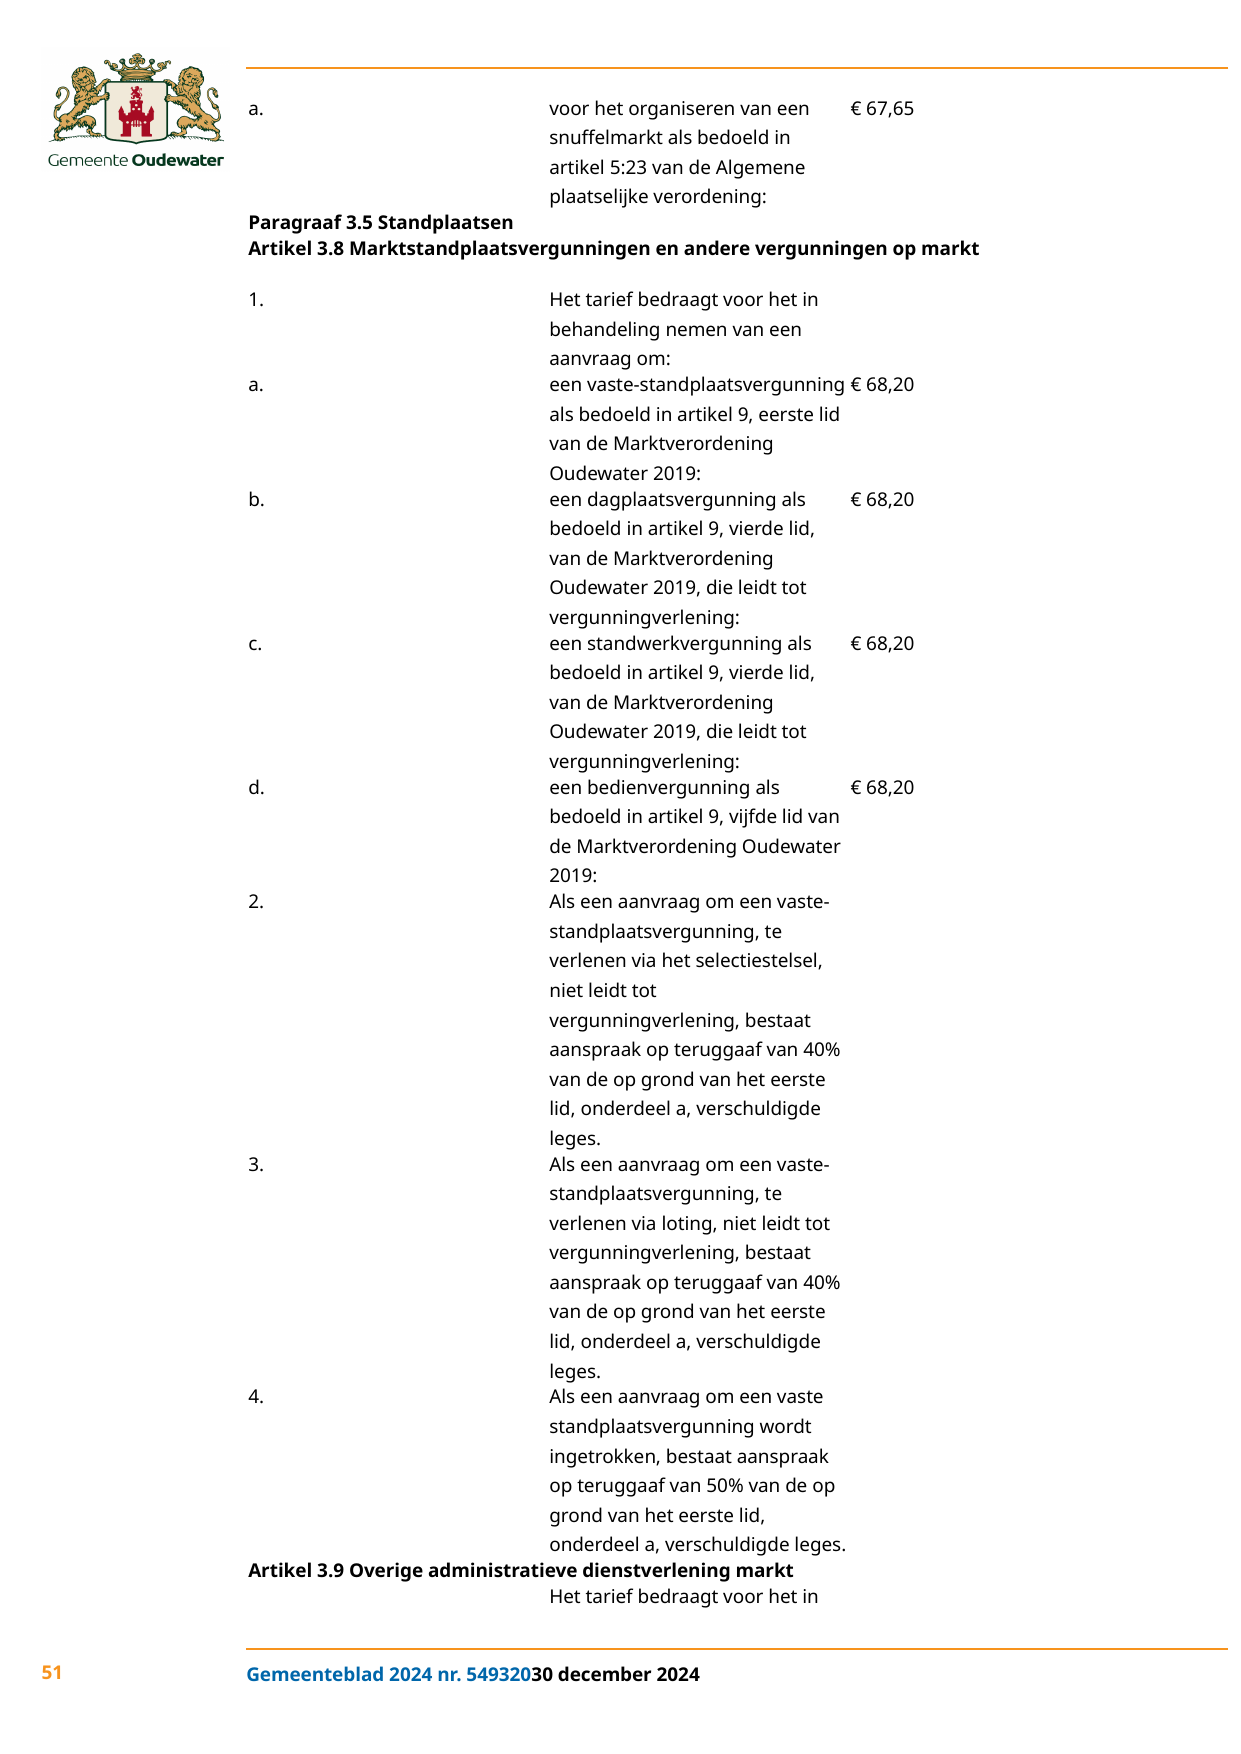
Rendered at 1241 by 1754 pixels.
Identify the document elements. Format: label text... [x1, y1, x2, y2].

table_cell [248, 1583, 549, 1609]
table_cell € 68,20 [850, 630, 1152, 774]
table_cell d. [248, 774, 549, 888]
table_cell a. [248, 371, 549, 486]
table_cell € 68,20 [850, 486, 1152, 630]
table_cell een vaste-standplaatsvergunning als bedoeld in artikel 9, eerste lid van de Marktverordening Oudewater 2019: [549, 371, 850, 486]
table_cell Als een aanvraag om een vaste-standplaatsvergunning, te verlenen via het selectiestelsel, niet leidt tot vergunningverlening, bestaat aanspraak op teruggaaf van 40% van de op grond van het eerste lid, onderdeel a, verschuldigde leges. [549, 889, 850, 1151]
table_cell Paragraaf 3.5 Standplaatsen [248, 209, 1152, 235]
table_cell een bedienvergunning als bedoeld in artikel 9, vijfde lid van de Marktverordening Oudewater 2019: [549, 774, 850, 888]
table_cell Het tarief bedraagt voor het in behandeling nemen van een aanvraag om: [549, 286, 850, 371]
picture [41, 47, 231, 172]
table_cell [549, 261, 850, 286]
table_cell [850, 1384, 1152, 1557]
table_cell Als een aanvraag om een vaste-standplaatsvergunning, te verlenen via loting, niet leidt tot vergunningverlening, bestaat aanspraak op teruggaaf van 40% van de op grond van het eerste lid, onderdeel a, verschuldigde leges. [549, 1151, 850, 1384]
table_cell Het tarief bedraagt voor het in [549, 1583, 850, 1609]
table_cell € 67,65 [850, 95, 1152, 209]
table_cell [850, 1583, 1152, 1609]
table_cell 4. [248, 1384, 549, 1557]
table_cell 3. [248, 1151, 549, 1384]
table_cell a. [248, 95, 549, 209]
table_cell [850, 286, 1152, 371]
table_cell voor het organiseren van een snuffelmarkt als bedoeld in artikel 5:23 van de Algemene plaatselijke verordening: [549, 95, 850, 209]
table_cell Artikel 3.8 Marktstandplaatsvergunningen en andere vergunningen op markt [248, 235, 1152, 261]
table_cell Artikel 3.9 Overige administratieve dienstverlening markt [248, 1557, 1152, 1583]
table_cell een standwerkvergunning als bedoeld in artikel 9, vierde lid, van de Marktverordening Oudewater 2019, die leidt tot vergunningverlening: [549, 630, 850, 774]
table_cell 2. [248, 889, 549, 1151]
table_cell € 68,20 [850, 371, 1152, 486]
table_cell b. [248, 486, 549, 630]
table_cell [248, 261, 549, 286]
table_cell [850, 261, 1152, 286]
table_cell een dagplaatsvergunning als bedoeld in artikel 9, vierde lid, van de Marktverordening Oudewater 2019, die leidt tot vergunningverlening: [549, 486, 850, 630]
table_cell 1. [248, 286, 549, 371]
table_cell c. [248, 630, 549, 774]
table_cell € 68,20 [850, 774, 1152, 888]
table_cell [850, 889, 1152, 1151]
table_cell Als een aanvraag om een vaste standplaatsvergunning wordt ingetrokken, bestaat aanspraak op teruggaaf van 50% van de op grond van het eerste lid, onderdeel a, verschuldigde leges. [549, 1384, 850, 1557]
table_cell [850, 1151, 1152, 1384]
